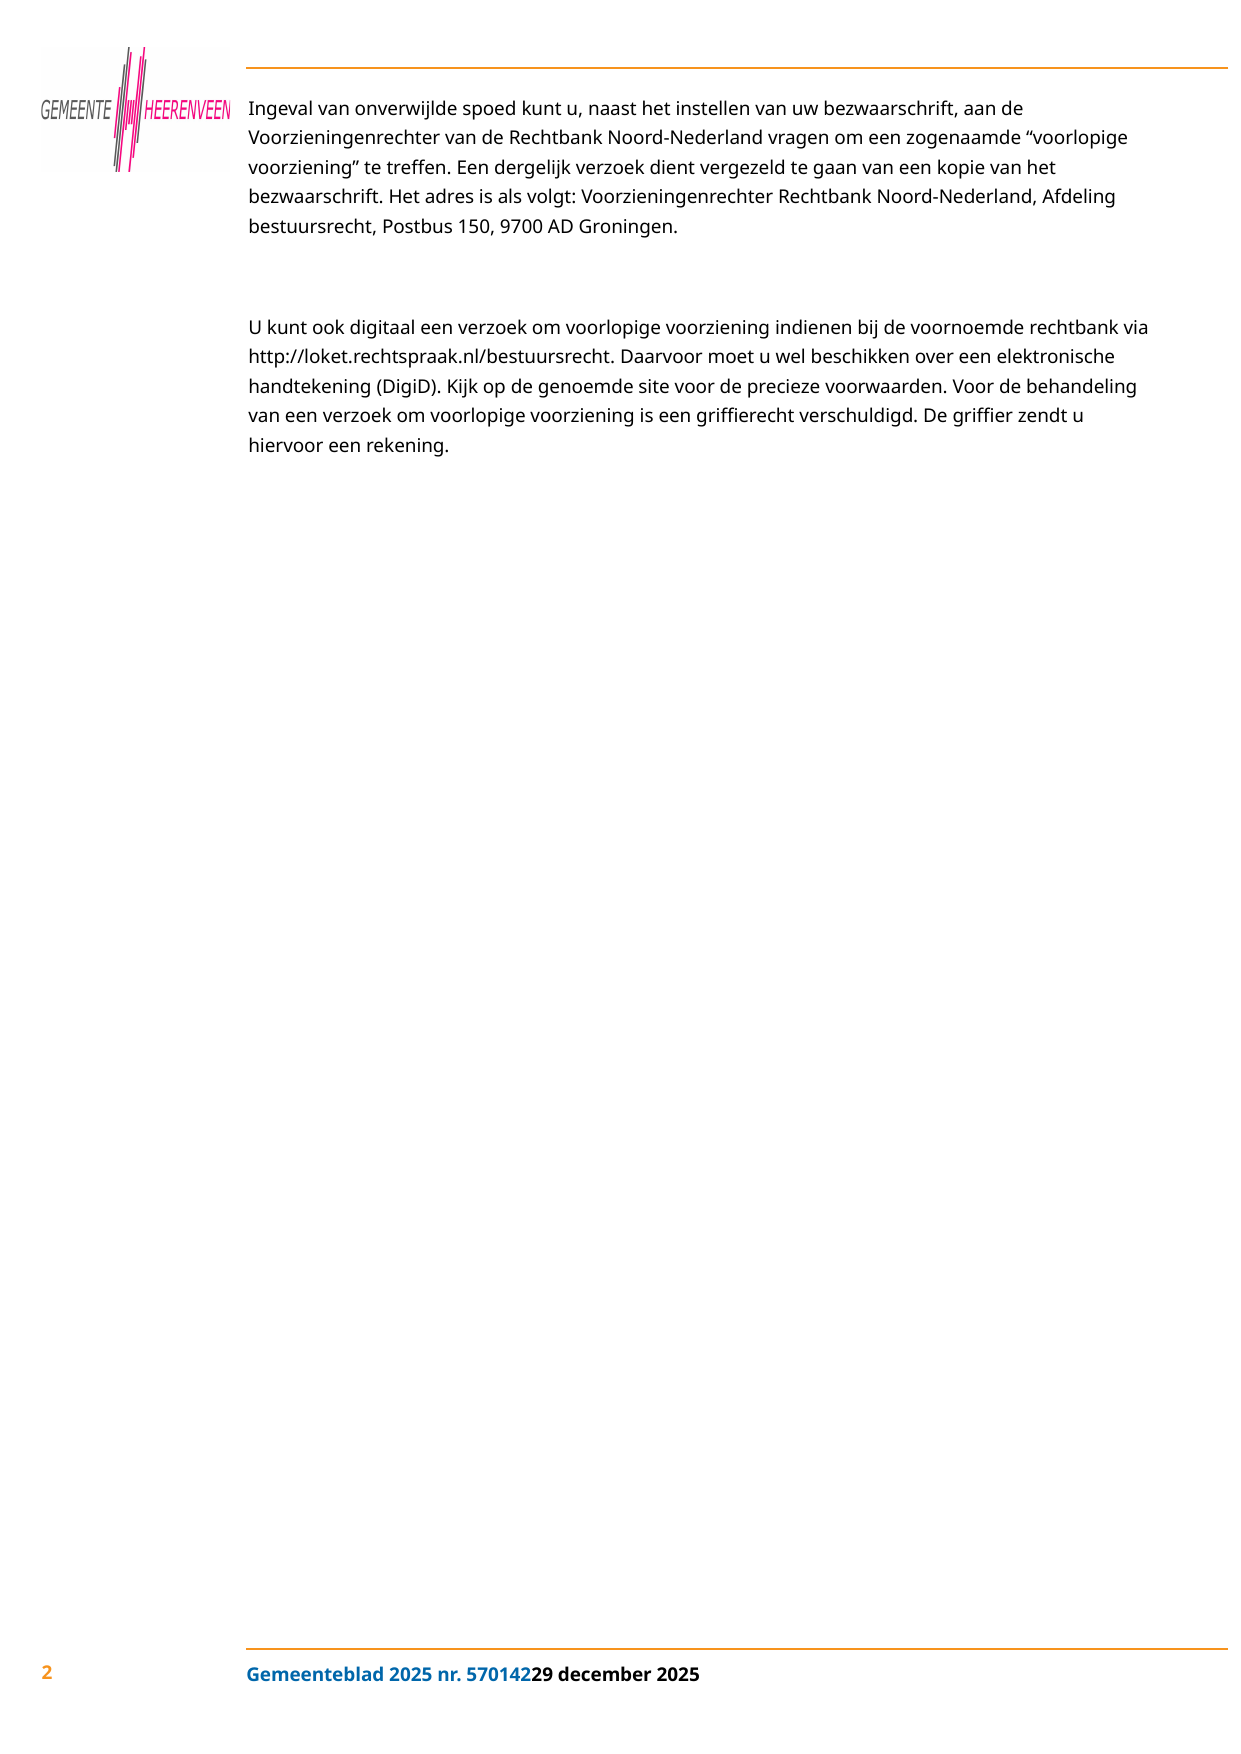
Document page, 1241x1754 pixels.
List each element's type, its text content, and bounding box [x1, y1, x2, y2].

text U kunt ook digitaal een verzoek om voorlopige voorziening indienen bij de voornoemde rechtbank via http://loket.rechtspraak.nl/bestuursrecht. Daarvoor moet u wel beschikken over een elektronische handtekening (DigiD). Kijk op de genoemde site voor de precieze voorwaarden. Voor de behandeling van een verzoek om voorlopige voorziening is een griffierecht verschuldigd. De griffier zendt u hiervoor een rekening. [248, 314, 1152, 458]
picture [41, 47, 231, 172]
text Ingeval van onverwijlde spoed kunt u, naast het instellen van uw bezwaarschrift, aan de Voorzieningenrechter van de Rechtbank Noord-Nederland vragen om een zogenaamde “voorlopige voorziening” te treffen. Een dergelijk verzoek dient vergezeld te gaan van een kopie van het bezwaarschrift. Het adres is als volgt: Voorzieningenrechter Rechtbank Noord-Nederland, Afdeling bestuursrecht, Postbus 150, 9700 AD Groningen. [248, 95, 1152, 239]
